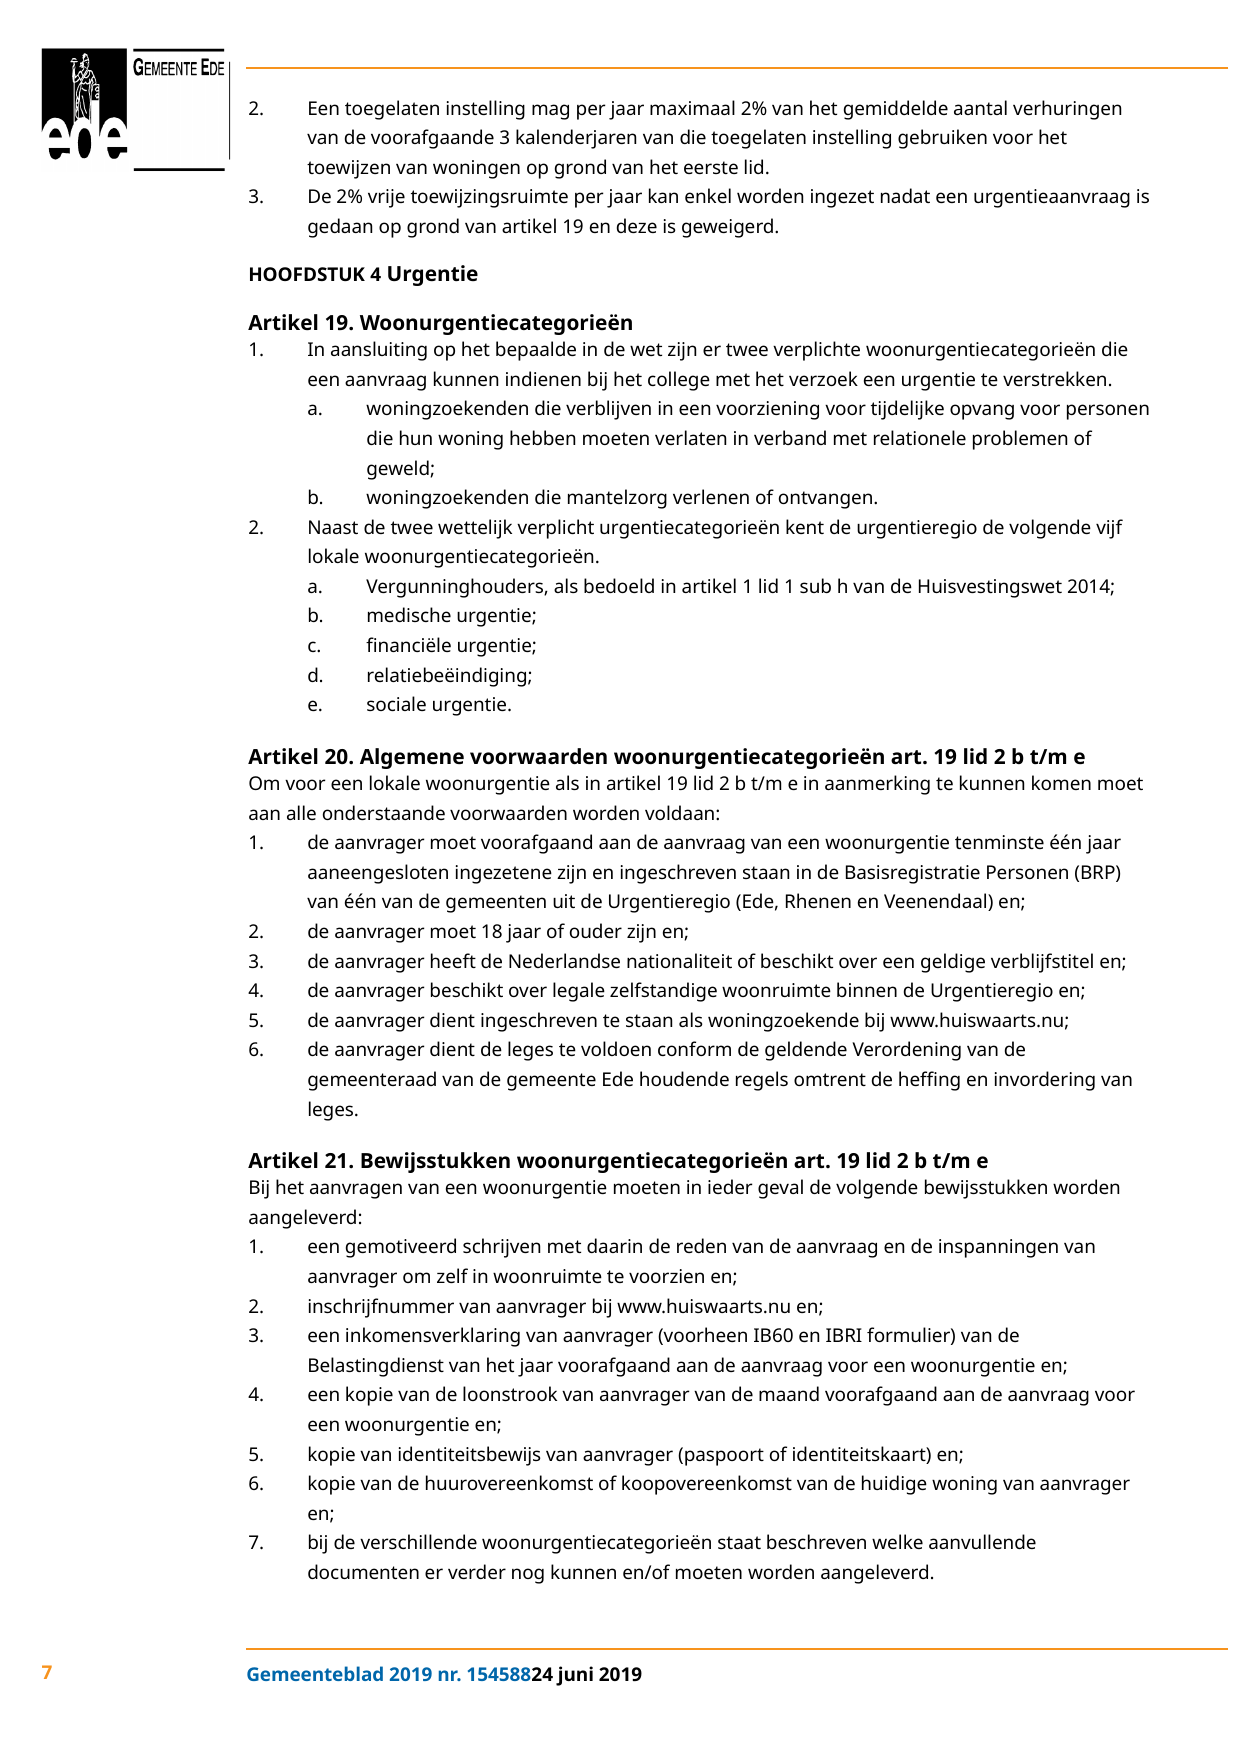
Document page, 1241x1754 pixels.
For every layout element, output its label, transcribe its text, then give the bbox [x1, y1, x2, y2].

list een kopie van de loonstrook van aanvrager van de maand voorafgaand aan de aanvraag voor een woonurgentie en; [248, 1382, 1152, 1437]
list De 2% vrije toewijzingsruimte per jaar kan enkel worden ingezet nadat een urgentieaanvraag is gedaan op grond van artikel 19 en deze is geweigerd. [248, 183, 1152, 239]
text Om voor een lokale woonurgentie als in artikel 19 lid 2 b t/m e in aanmerking te kunnen komen moet aan alle onderstaande voorwaarden worden voldaan: [248, 770, 1152, 826]
list kopie van identiteitsbewijs van aanvrager (paspoort of identiteitskaart) en; [248, 1441, 1152, 1467]
list inschrijfnummer van aanvrager bij www.huiswaarts.nu en; [248, 1293, 1152, 1319]
list de aanvrager moet 18 jaar of ouder zijn en; [248, 918, 1152, 944]
list een inkomensverklaring van aanvrager (voorheen IB60 en IBRI formulier) van de Belastingdienst van het jaar voorafgaand aan de aanvraag voor een woonurgentie en; [248, 1322, 1152, 1378]
list kopie van de huurovereenkomst of koopovereenkomst van de huidige woning van aanvrager en; [248, 1470, 1152, 1526]
list Naast de twee wettelijk verplicht urgentiecategorieën kent de urgentieregio de volgende vijf lokale woonurgentiecategorieën. [248, 514, 1152, 569]
list medische urgentie; [307, 603, 1152, 628]
list woningzoekenden die verblijven in een voorziening voor tijdelijke opvang voor personen die hun woning hebben moeten verlaten in verband met relationele problemen of geweld; [307, 396, 1152, 481]
list bij de verschillende woonurgentiecategorieën staat beschreven welke aanvullende documenten er verder nog kunnen en/of moeten worden aangeleverd. [248, 1529, 1152, 1585]
list een gemotiveerd schrijven met daarin de reden van de aanvraag en de inspanningen van aanvrager om zelf in woonruimte te voorzien en; [248, 1234, 1152, 1289]
text HOOFDSTUK 4 Urgentie [248, 259, 1152, 287]
list de aanvrager moet voorafgaand aan de aanvraag van een woonurgentie tenminste één jaar aaneengesloten ingezetene zijn en ingeschreven staan in de Basisregistratie Personen (BRP) van één van de gemeenten uit de Urgentieregio (Ede, Rhenen en Veenendaal) en; [248, 829, 1152, 914]
list Een toegelaten instelling mag per jaar maximaal 2% van het gemiddelde aantal verhuringen van de voorafgaande 3 kalenderjaren van die toegelaten instelling gebruiken voor het toewijzen van woningen op grond van het eerste lid. [248, 95, 1152, 180]
text Artikel 20. Algemene voorwaarden woonurgentiecategorieën art. 19 lid 2 b t/m e [248, 742, 1152, 770]
list In aansluiting op het bepaalde in de wet zijn er twee verplichte woonurgentiecategorieën die een aanvraag kunnen indienen bij het college met het verzoek een urgentie te verstrekken. [248, 336, 1152, 392]
list de aanvrager dient ingeschreven te staan als woningzoekende bij www.huiswaarts.nu; [248, 1007, 1152, 1033]
text Artikel 21. Bewijsstukken woonurgentiecategorieën art. 19 lid 2 b t/m e [248, 1146, 1152, 1174]
picture [41, 47, 231, 172]
list de aanvrager heeft de Nederlandse nationaliteit of beschikt over een geldige verblijfstitel en; [248, 948, 1152, 973]
text Artikel 19. Woonurgentiecategorieën [248, 308, 1152, 336]
list relatiebeëindiging; [307, 662, 1152, 688]
list woningzoekenden die mantelzorg verlenen of ontvangen. [307, 484, 1152, 510]
list financiële urgentie; [307, 632, 1152, 658]
list sociale urgentie. [307, 691, 1152, 717]
text Bij het aanvragen van een woonurgentie moeten in ieder geval de volgende bewijsstukken worden aangeleverd: [248, 1174, 1152, 1230]
list Vergunninghouders, als bedoeld in artikel 1 lid 1 sub h van de Huisvestingswet 2014; [307, 573, 1152, 599]
list de aanvrager beschikt over legale zelfstandige woonruimte binnen de Urgentieregio en; [248, 977, 1152, 1003]
list de aanvrager dient de leges te voldoen conform de geldende Verordening van de gemeenteraad van de gemeente Ede houdende regels omtrent de heffing en invordering van leges. [248, 1037, 1152, 1121]
